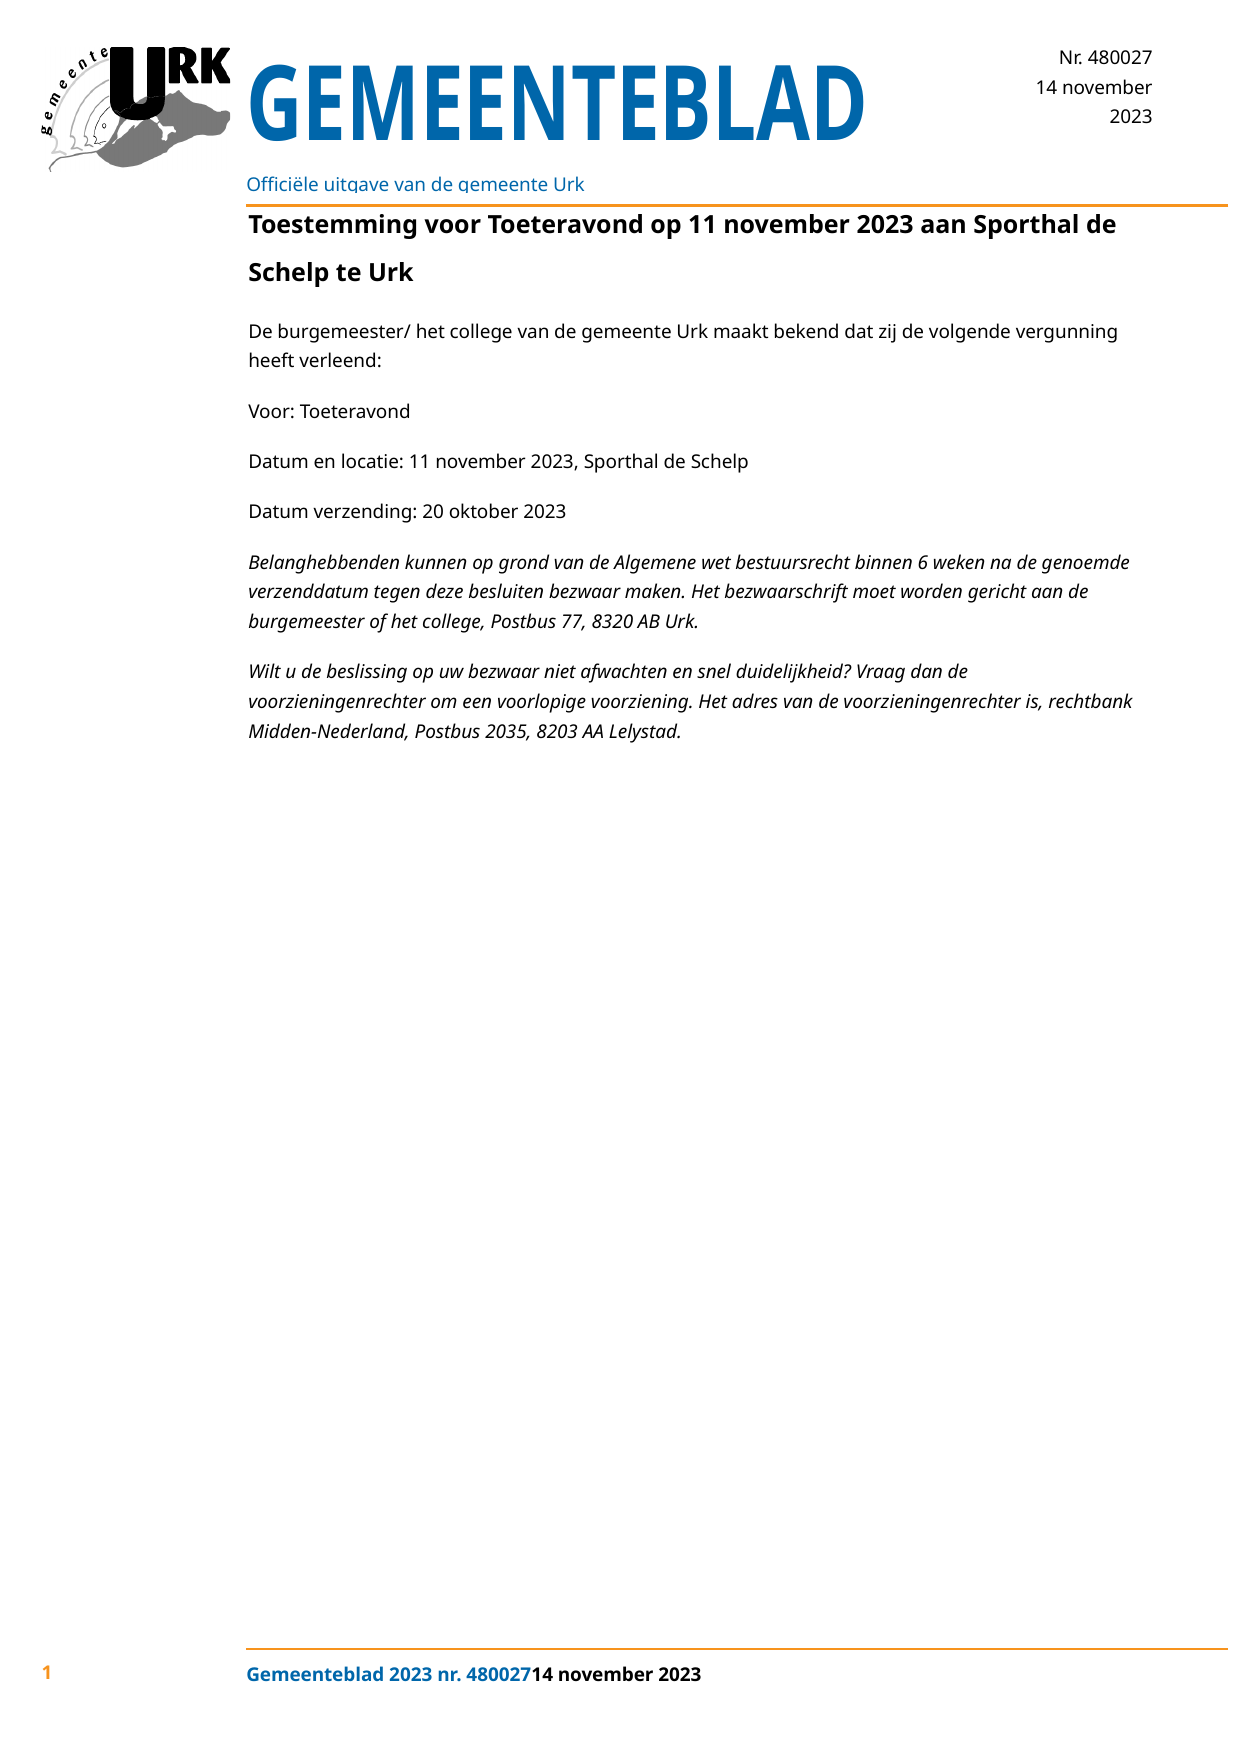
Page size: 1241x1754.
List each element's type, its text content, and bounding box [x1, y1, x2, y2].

text De burgemeester/ het college van de gemeente Urk maakt bekend dat zij de volgende vergunning heeft verleend: [248, 318, 1152, 373]
text Datum en locatie: 11 november 2023, Sporthal de Schelp [248, 448, 1152, 474]
text Toestemming voor Toeteravond op 11 november 2023 aan Sporthal de Schelp te Urk [248, 207, 1152, 288]
text Datum verzending: 20 oktober 2023 [248, 499, 1152, 524]
text Voor: Toeteravond [248, 398, 1152, 424]
picture [41, 47, 231, 172]
text Belanghebbenden kunnen op grond van de Algemene wet bestuursrecht binnen 6 weken na de genoemde verzenddatum tegen deze besluiten bezwaar maken. Het bezwaarschrift moet worden gericht aan de burgemeester of het college, Postbus 77, 8320 AB Urk. [248, 549, 1152, 634]
text Wilt u de beslissing op uw bezwaar niet afwachten en snel duidelijkheid? Vraag dan de voorzieningenrechter om een voorlopige voorziening. Het adres van de voorzieningenrechter is, rechtbank Midden-Nederland, Postbus 2035, 8203 AA Lelystad. [248, 659, 1152, 744]
